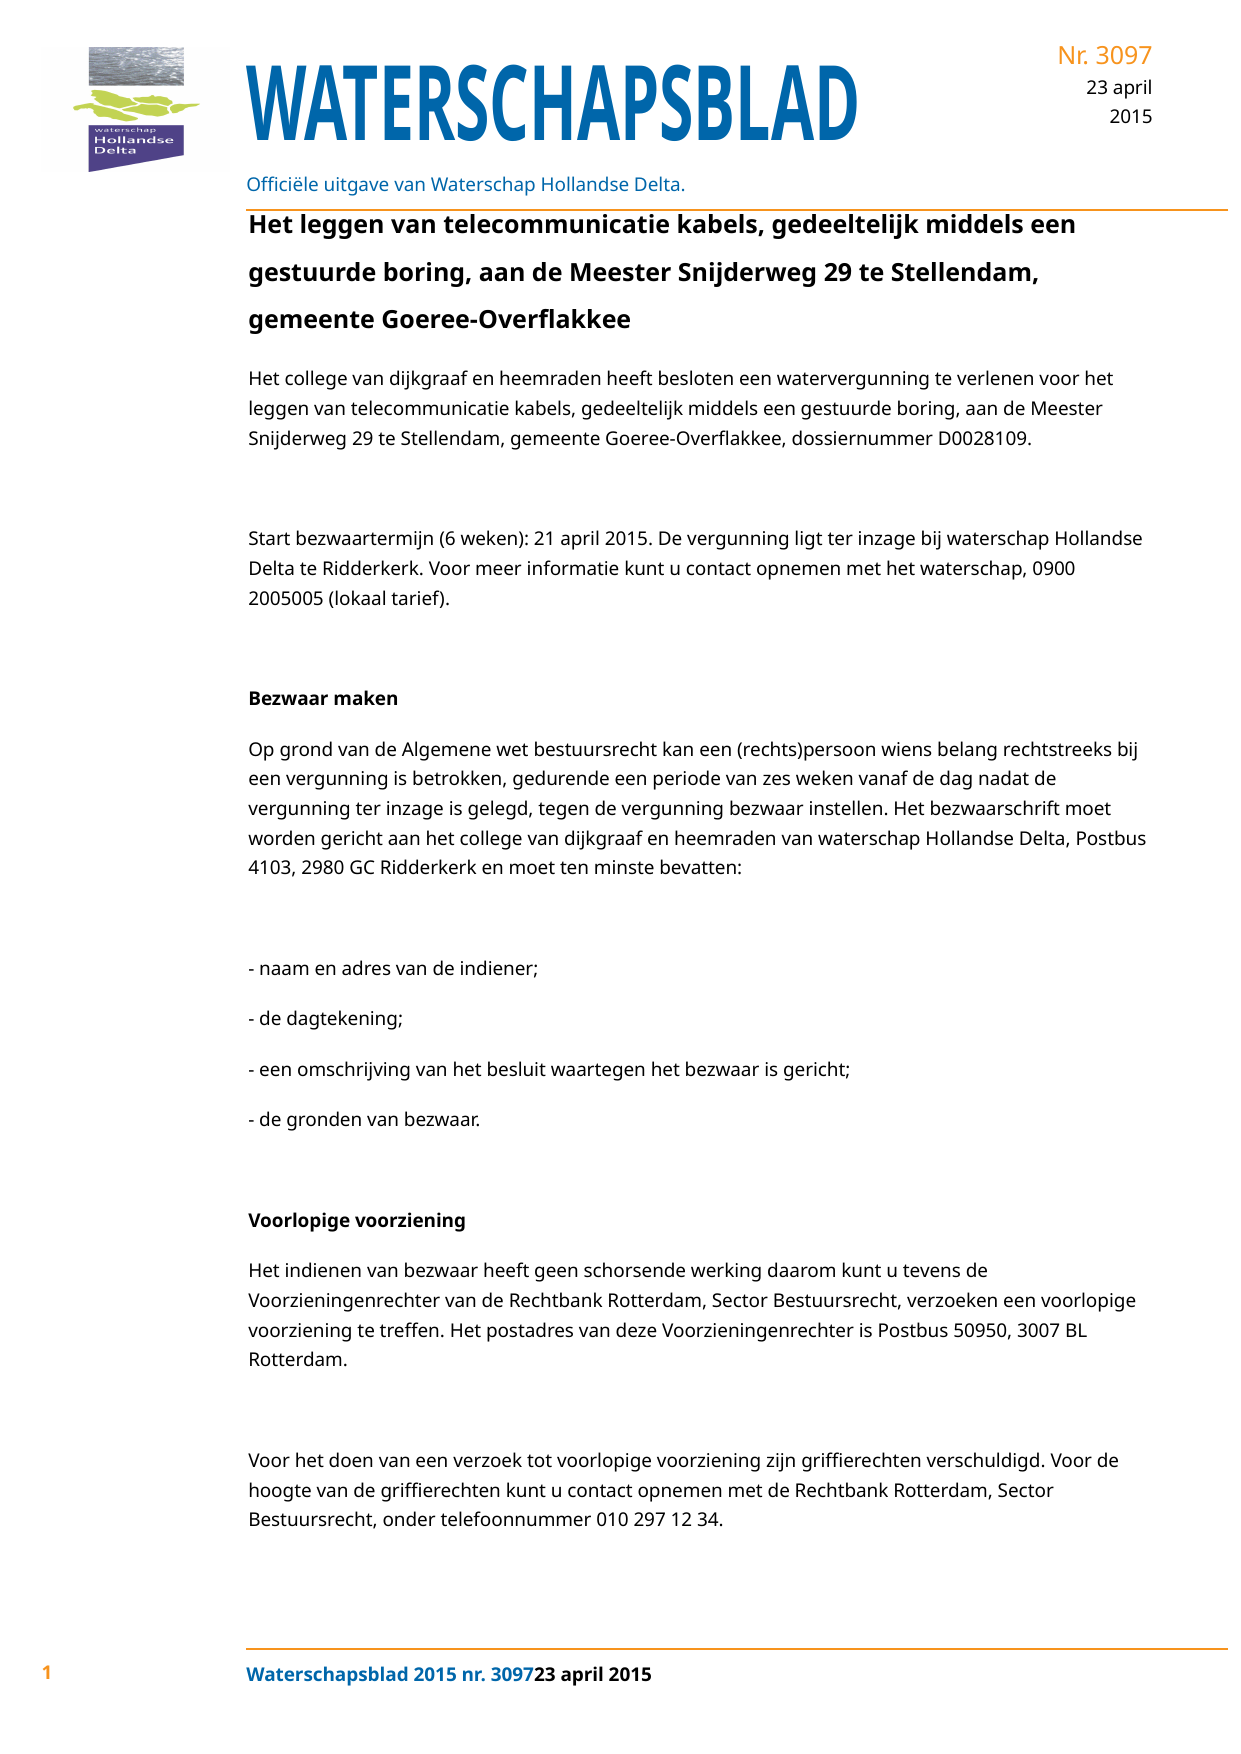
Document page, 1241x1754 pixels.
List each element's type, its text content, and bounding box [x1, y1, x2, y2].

text Het college van dijkgraaf en heemraden heeft besloten een watervergunning te verlenen voor het leggen van telecommunicatie kabels, gedeeltelijk middels een gestuurde boring, aan de Meester Snijderweg 29 te Stellendam, gemeente Goeree-Overflakkee, dossiernummer D0028109. [248, 366, 1152, 450]
text Bezwaar maken [248, 686, 1152, 711]
text Het indienen van bezwaar heeft geen schorsende werking daarom kunt u tevens de Voorzieningenrechter van de Rechtbank Rotterdam, Sector Bestuursrecht, verzoeken een voorlopige voorziening te treffen. Het postadres van deze Voorzieningenrechter is Postbus 50950, 3007 BL Rotterdam. [248, 1258, 1152, 1372]
text Op grond van de Algemene wet bestuursrecht kan een (rechts)persoon wiens belang rechtstreeks bij een vergunning is betrokken, gedurende een periode van zes weken vanaf de dag nadat de vergunning ter inzage is gelegd, tegen de vergunning bezwaar instellen. Het bezwaarschrift moet worden gericht aan het college van dijkgraaf en heemraden van waterschap Hollandse Delta, Postbus 4103, 2980 GC Ridderkerk en moet ten minste bevatten: [248, 736, 1152, 880]
text Voorlopige voorziening [248, 1207, 1152, 1233]
text - naam en adres van de indiener; [248, 955, 1152, 981]
picture [41, 47, 231, 172]
text Het leggen van telecommunicatie kabels, gedeeltelijk middels een gestuurde boring, aan de Meester Snijderweg 29 te Stellendam, gemeente Goeree-Overflakkee [248, 211, 1152, 336]
text - een omschrijving van het besluit waartegen het bezwaar is gericht; [248, 1056, 1152, 1082]
text Voor het doen van een verzoek tot voorlopige voorziening zijn griffierechten verschuldigd. Voor de hoogte van de griffierechten kunt u contact opnemen met de Rechtbank Rotterdam, Sector Bestuursrecht, onder telefoonnummer 010 297 12 34. [248, 1447, 1152, 1532]
text - de gronden van bezwaar. [248, 1106, 1152, 1132]
text Start bezwaartermijn (6 weken): 21 april 2015. De vergunning ligt ter inzage bij waterschap Hollandse Delta te Ridderkerk. Voor meer informatie kunt u contact opnemen met het waterschap, 0900 2005005 (lokaal tarief). [248, 526, 1152, 610]
text - de dagtekening; [248, 1006, 1152, 1031]
